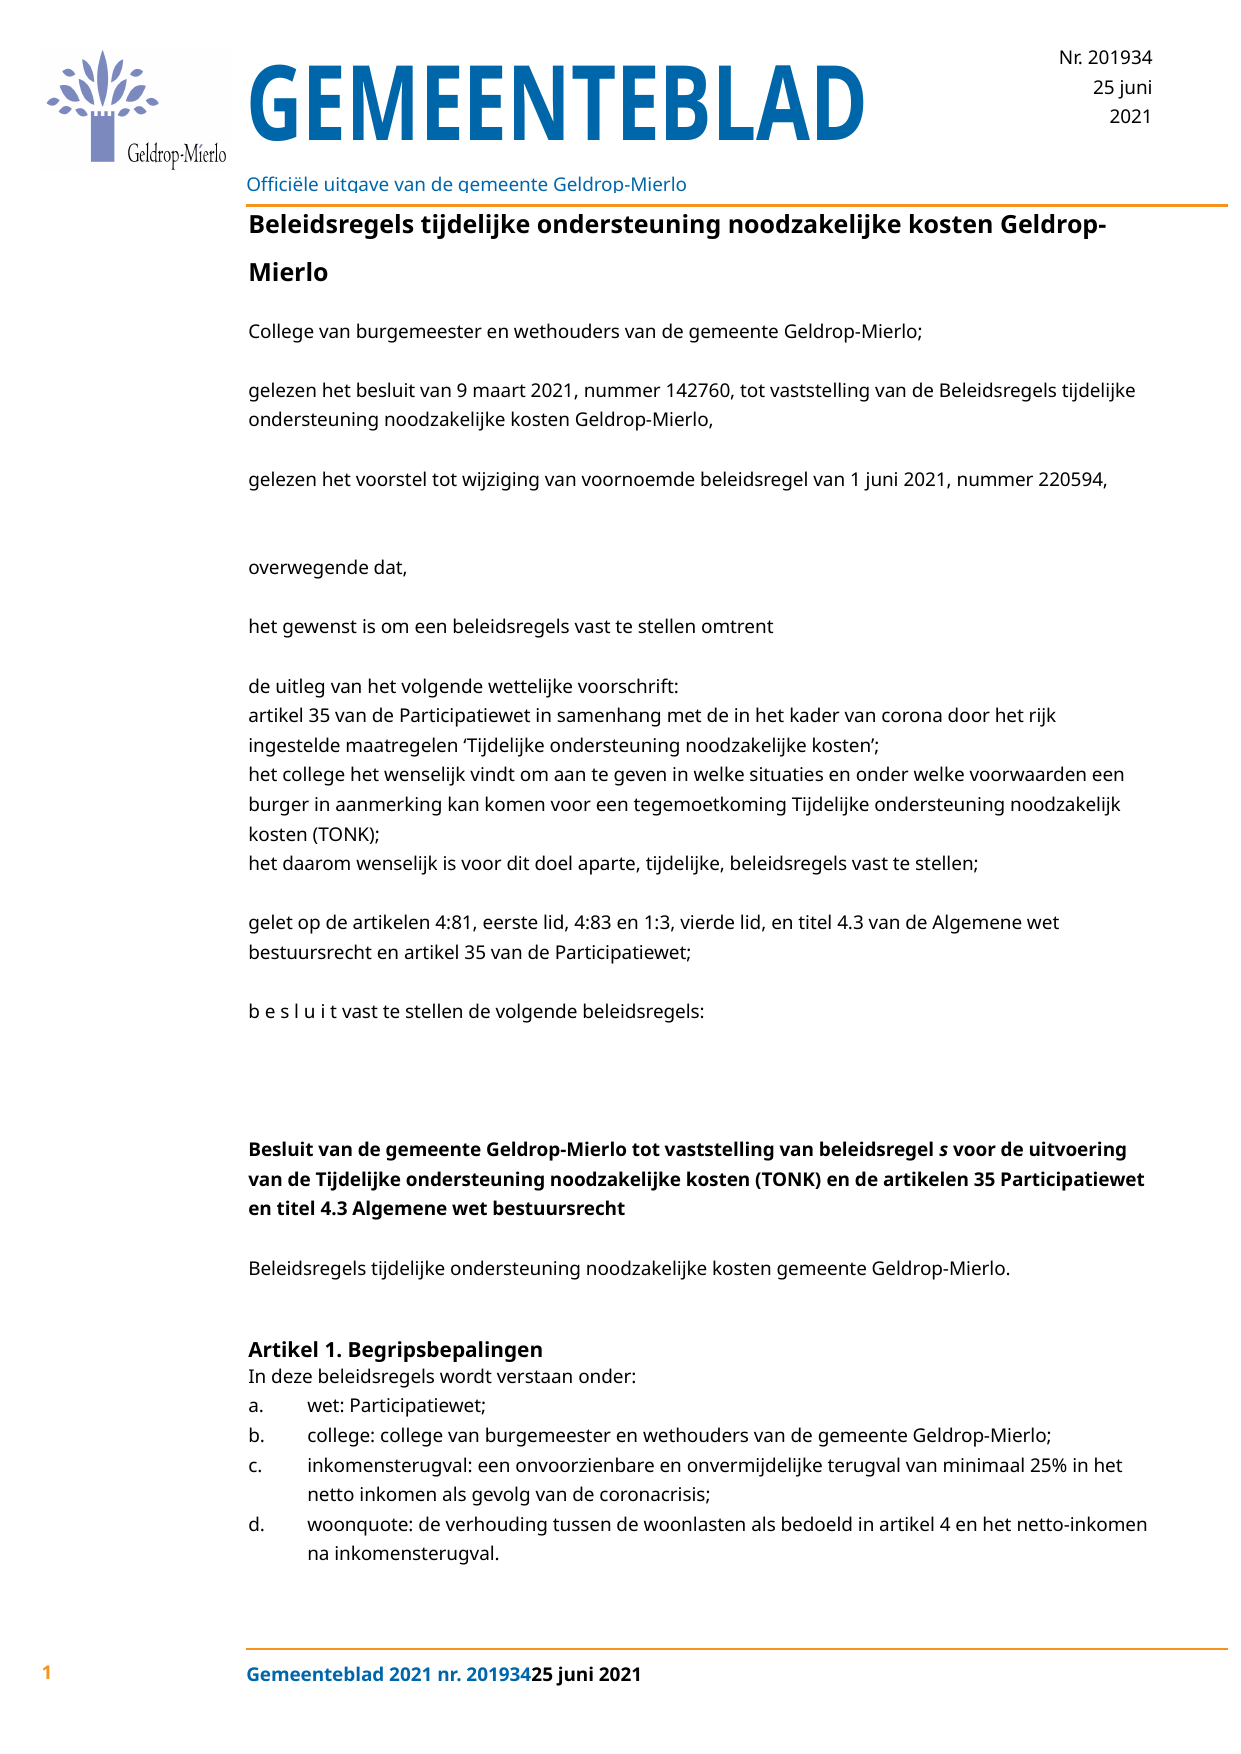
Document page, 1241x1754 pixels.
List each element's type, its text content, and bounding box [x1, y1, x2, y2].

text College van burgemeester en wethouders van de gemeente Geldrop-Mierlo; [248, 318, 1152, 344]
text Beleidsregels tijdelijke ondersteuning noodzakelijke kosten Geldrop-Mierlo [248, 207, 1152, 288]
text overwegende dat, [248, 554, 1152, 580]
text de uitleg van het volgende wettelijke voorschrift: [248, 673, 1152, 699]
text artikel 35 van de Participatiewet in samenhang met de in het kader van corona door het rijk ingestelde maatregelen ‘Tijdelijke ondersteuning noodzakelijke kosten’; [248, 702, 1152, 758]
text het college het wenselijk vindt om aan te geven in welke situaties en onder welke voorwaarden een burger in aanmerking kan komen voor een tegemoetkoming Tijdelijke ondersteuning noodzakelijk kosten (TONK); [248, 762, 1152, 847]
text Artikel 1. Begripsbepalingen [248, 1335, 1152, 1363]
list wet: Participatiewet; [248, 1393, 1152, 1418]
text gelet op de artikelen 4:81, eerste lid, 4:83 en 1:3, vierde lid, en titel 4.3 van de Algemene wet bestuursrecht en artikel 35 van de Participatiewet; [248, 909, 1152, 965]
text het daarom wenselijk is voor dit doel aparte, tijdelijke, beleidsregels vast te stellen; [248, 850, 1152, 876]
list college: college van burgemeester en wethouders van de gemeente Geldrop-Mierlo; [248, 1422, 1152, 1448]
picture [41, 47, 231, 172]
text het gewenst is om een beleidsregels vast te stellen omtrent [248, 614, 1152, 639]
text Beleidsregels tijdelijke ondersteuning noodzakelijke kosten gemeente Geldrop-Mierlo. [248, 1255, 1152, 1280]
text In deze beleidsregels wordt verstaan onder: [248, 1363, 1152, 1389]
list woonquote: de verhouding tussen de woonlasten als bedoeld in artikel 4 en het netto-inkomen na inkomensterugval. [248, 1511, 1152, 1566]
text gelezen het voorstel tot wijziging van voornoemde beleidsregel van 1 juni 2021, nummer 220594, [248, 466, 1152, 492]
text gelezen het besluit van 9 maart 2021, nummer 142760, tot vaststelling van de Beleidsregels tijdelijke ondersteuning noodzakelijke kosten Geldrop-Mierlo, [248, 377, 1152, 432]
text Besluit van de gemeente Geldrop-Mierlo tot vaststelling van beleidsregel s voor de uitvoering van de Tijdelijke ondersteuning noodzakelijke kosten (TONK) en de artikelen 35 Participatiewet en titel 4.3 Algemene wet bestuursrecht [248, 1136, 1152, 1221]
text b e s l u i t vast te stellen de volgende beleidsregels: [248, 998, 1152, 1024]
list inkomensterugval: een onvoorzienbare en onvermijdelijke terugval van minimaal 25% in het netto inkomen als gevolg van de coronacrisis; [248, 1452, 1152, 1507]
